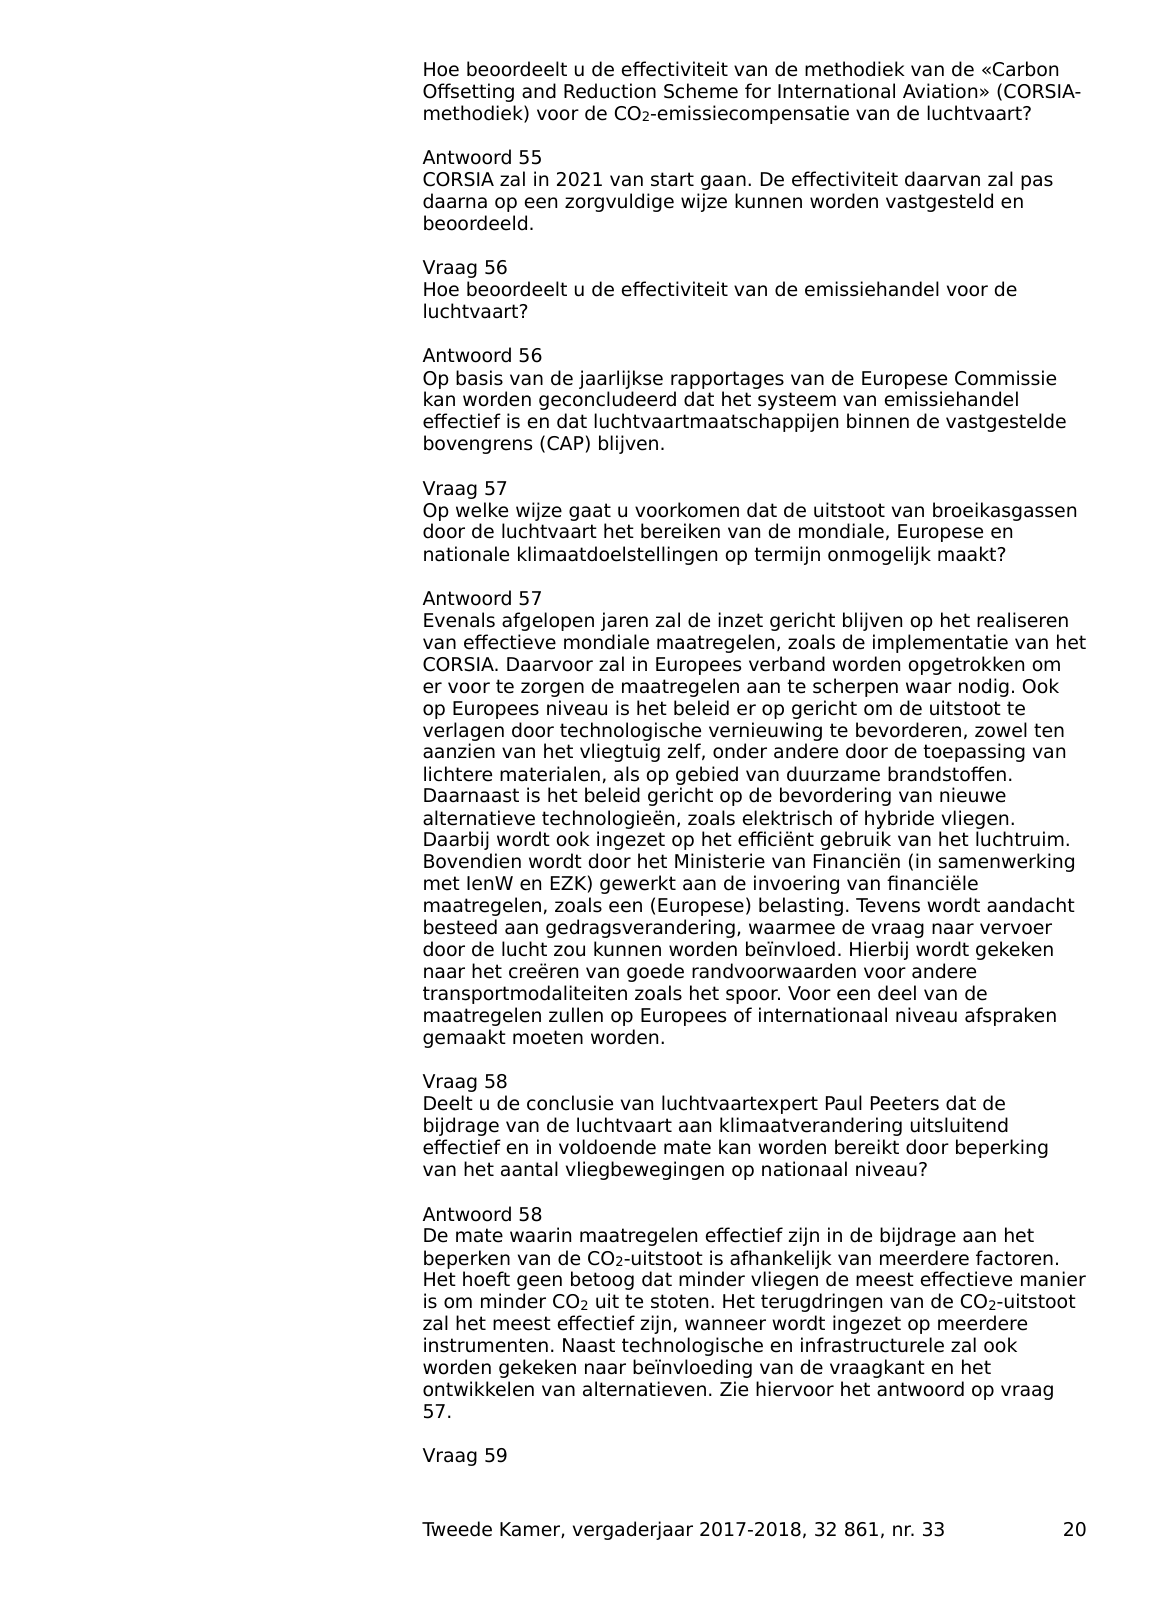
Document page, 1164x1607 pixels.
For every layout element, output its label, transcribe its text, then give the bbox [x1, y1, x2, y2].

text Antwoord 58 [422, 1203, 1087, 1225]
text Evenals afgelopen jaren zal de inzet gericht blijven op het realiseren van effectieve mondiale maatregelen, zoals de implementatie van het CORSIA. Daarvoor zal in Europees verband worden opgetrokken om er voor te zorgen de maatregelen aan te scherpen waar nodig. Ook op Europees niveau is het beleid er op gericht om de uitstoot te verlagen door technologische vernieuwing te bevorderen, zowel ten aanzien van het vliegtuig zelf, onder andere door de toepassing van lichtere materialen, als op gebied van duurzame brandstoffen. Daarnaast is het beleid gericht op de bevordering van nieuwe alternatieve technologieën, zoals elektrisch of hybride vliegen. Daarbij wordt ook ingezet op het efficiënt gebruik van het luchtruim. Bovendien wordt door het Ministerie van Financiën (in samenwerking met IenW en EZK) gewerkt aan de invoering van financiële maatregelen, zoals een (Europese) belasting. Tevens wordt aandacht besteed aan gedragsverandering, waarmee de vraag naar vervoer door de lucht zou kunnen worden beïnvloed. Hierbij wordt gekeken naar het creëren van goede randvoorwaarden voor andere transportmodaliteiten zoals het spoor. Voor een deel van de maatregelen zullen op Europees of internationaal niveau afspraken gemaakt moeten worden. [422, 609, 1087, 1049]
text Deelt u de conclusie van luchtvaartexpert Paul Peeters dat de bijdrage van de luchtvaart aan klimaatverandering uitsluitend effectief en in voldoende mate kan worden bereikt door beperking van het aantal vliegbewegingen op nationaal niveau? [422, 1093, 1087, 1181]
text Hoe beoordeelt u de effectiviteit van de emissiehandel voor de luchtvaart? [422, 279, 1087, 323]
text Antwoord 57 [422, 588, 1087, 609]
text Antwoord 55 [422, 147, 1087, 169]
text Antwoord 56 [422, 345, 1087, 367]
text Hoe beoordeelt u de effectiviteit van de methodiek van de «Carbon Offsetting and Reduction Scheme for International Aviation» (CORSIA-methodiek) voor de CO2-emissiecompensatie van de luchtvaart? [422, 59, 1087, 125]
text Op welke wijze gaat u voorkomen dat de uitstoot van broeikasgassen door de luchtvaart het bereiken van de mondiale, Europese en nationale klimaatdoelstellingen op termijn onmogelijk maakt? [422, 499, 1087, 565]
text Vraag 57 [422, 477, 1087, 499]
text CORSIA zal in 2021 van start gaan. De effectiviteit daarvan zal pas daarna op een zorgvuldige wijze kunnen worden vastgesteld en beoordeeld. [422, 169, 1087, 235]
text De mate waarin maatregelen effectief zijn in de bijdrage aan het beperken van de CO2-uitstoot is afhankelijk van meerdere factoren. Het hoeft geen betoog dat minder vliegen de meest effectieve manier is om minder CO2 uit te stoten. Het terugdringen van de CO2-uitstoot zal het meest effectief zijn, wanneer wordt ingezet op meerdere instrumenten. Naast technologische en infrastructurele zal ook worden gekeken naar beïnvloeding van de vraagkant en het ontwikkelen van alternatieven. Zie hiervoor het antwoord op vraag 57. [422, 1225, 1087, 1423]
text Vraag 56 [422, 257, 1087, 279]
text Op basis van de jaarlijkse rapportages van de Europese Commissie kan worden geconcludeerd dat het systeem van emissiehandel effectief is en dat luchtvaartmaatschappijen binnen de vastgestelde bovengrens (CAP) blijven. [422, 367, 1087, 455]
text Vraag 58 [422, 1071, 1087, 1093]
text Vraag 59 [422, 1445, 1087, 1467]
